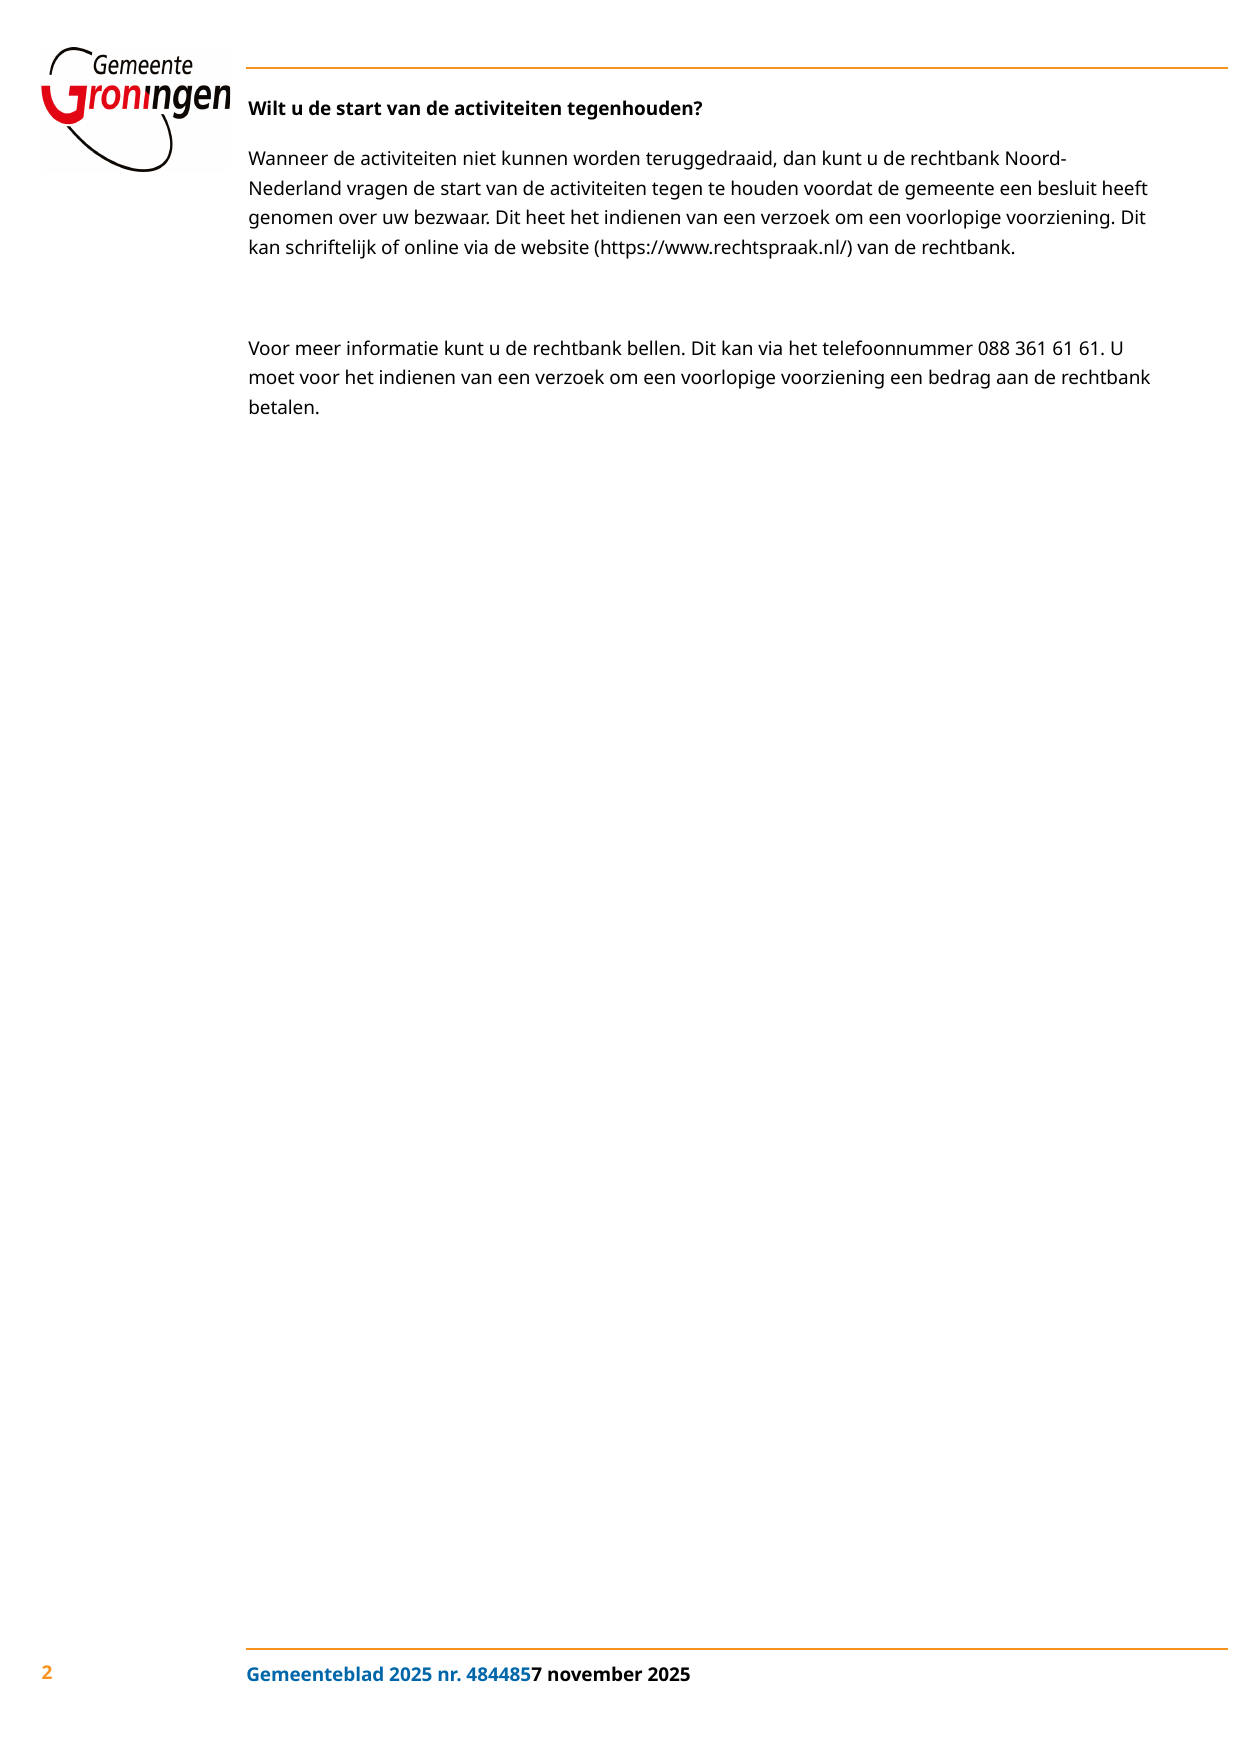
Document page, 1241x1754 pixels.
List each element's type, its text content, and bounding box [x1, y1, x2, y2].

picture [41, 47, 231, 172]
text Wilt u de start van de activiteiten tegenhouden? [248, 95, 1152, 121]
text Wanneer de activiteiten niet kunnen worden teruggedraaid, dan kunt u de rechtbank Noord-Nederland vragen de start van de activiteiten tegen te houden voordat de gemeente een besluit heeft genomen over uw bezwaar. Dit heet het indienen van een verzoek om een voorlopige voorziening. Dit kan schriftelijk of online via de website (https://www.rechtspraak.nl/) van de rechtbank. [248, 145, 1152, 260]
text Voor meer informatie kunt u de rechtbank bellen. Dit kan via het telefoonnummer 088 361 61 61. U moet voor het indienen van een verzoek om een voorlopige voorziening een bedrag aan de rechtbank betalen. [248, 335, 1152, 420]
